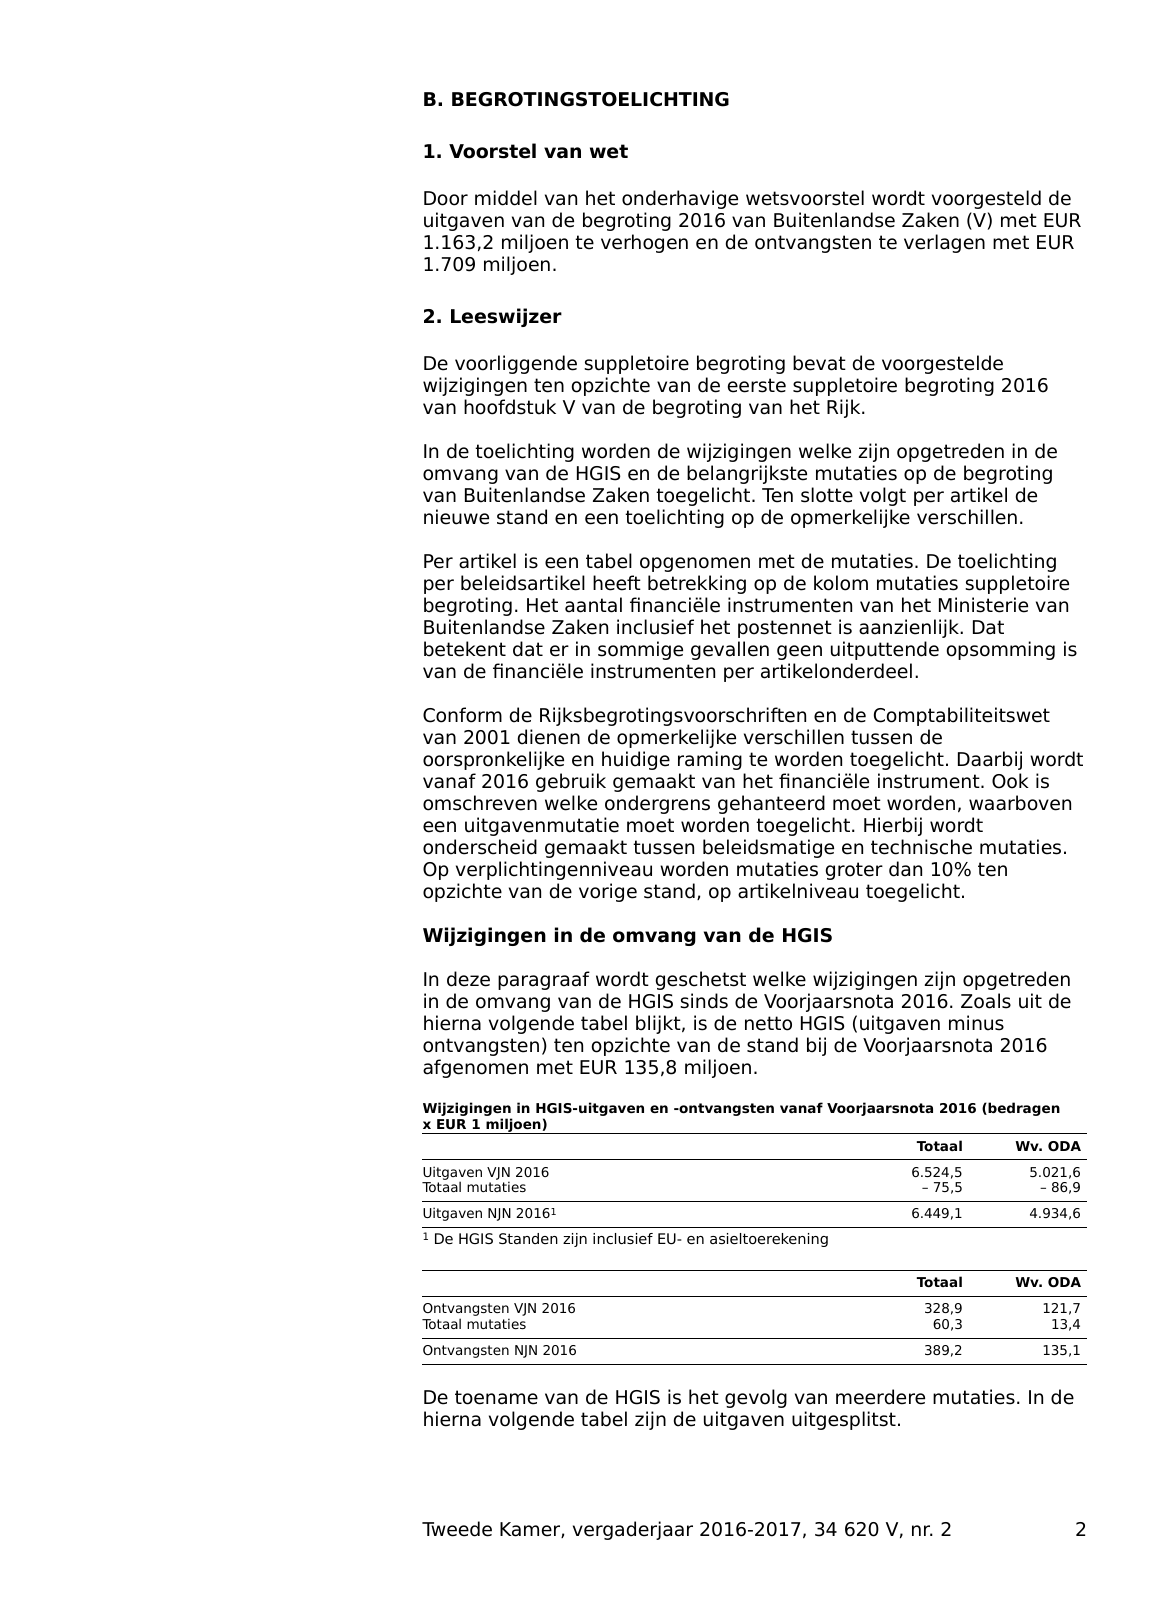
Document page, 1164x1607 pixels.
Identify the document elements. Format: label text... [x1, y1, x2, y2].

table_cell Uitgaven NJN 20161 [422, 1202, 850, 1227]
table_cell 60,3 [850, 1317, 968, 1337]
text Per artikel is een tabel opgenomen met de mutaties. De toelichting per beleidsartikel heeft betrekking op de kolom mutaties suppletoire begroting. Het aantal financiële instrumenten van het Ministerie van Buitenlandse Zaken inclusief het postennet is aanzienlijk. Dat betekent dat er in sommige gevallen geen uitputtende opsomming is van de financiële instrumenten per artikelonderdeel. [422, 551, 1087, 683]
subtitle 2. Leeswijzer [422, 306, 1087, 328]
table_cell Totaal mutaties [422, 1180, 850, 1201]
table_cell Uitgaven VJN 2016 [422, 1160, 850, 1180]
table_header [422, 1271, 850, 1296]
table_header Wv. ODA [969, 1271, 1087, 1296]
subtitle 1. Voorstel van wet [422, 141, 1087, 163]
table_cell Wv. ODA [969, 1134, 1087, 1159]
table_header Wijzigingen in HGIS-uitgaven en -ontvangsten vanaf Voorjaarsnota 2016 (bedragen x EUR 1 miljoen) [422, 1101, 1087, 1133]
text In de toelichting worden de wijzigingen welke zijn opgetreden in de omvang van de HGIS en de belangrijkste mutaties op de begroting van Buitenlandse Zaken toegelicht. Ten slotte volgt per artikel de nieuwe stand en een toelichting op de opmerkelijke verschillen. [422, 441, 1087, 529]
table_cell 1 De HGIS Standen zijn inclusief EU- en asieltoerekening [422, 1228, 1087, 1248]
table_cell 135,1 [969, 1339, 1087, 1364]
text Conform de Rijksbegrotingsvoorschriften en de Comptabiliteitswet van 2001 dienen de opmerkelijke verschillen tussen de oorspronkelijke en huidige raming te worden toegelicht. Daarbij wordt vanaf 2016 gebruik gemaakt van het financiële instrument. Ook is omschreven welke ondergrens gehanteerd moet worden, waarboven een uitgavenmutatie moet worden toegelicht. Hierbij wordt onderscheid gemaakt tussen beleidsmatige en technische mutaties. Op verplichtingenniveau worden mutaties groter dan 10% ten opzichte van de vorige stand, op artikelniveau toegelicht. [422, 705, 1087, 903]
table_cell 121,7 [969, 1297, 1087, 1317]
table_cell 13,4 [969, 1317, 1087, 1337]
table_cell 4.934,6 [969, 1202, 1087, 1227]
table_cell 328,9 [850, 1297, 968, 1317]
table_cell Totaal [850, 1134, 968, 1159]
table_cell [422, 1134, 850, 1159]
text In deze paragraaf wordt geschetst welke wijzigingen zijn opgetreden in de omvang van de HGIS sinds de Voorjaarsnota 2016. Zoals uit de hierna volgende tabel blijkt, is de netto HGIS (uitgaven minus ontvangsten) ten opzichte van de stand bij de Voorjaarsnota 2016 afgenomen met EUR 135,8 miljoen. [422, 969, 1087, 1079]
table_cell 389,2 [850, 1339, 968, 1364]
table_cell Ontvangsten NJN 2016 [422, 1339, 850, 1364]
text De voorliggende suppletoire begroting bevat de voorgestelde wijzigingen ten opzichte van de eerste suppletoire begroting 2016 van hoofdstuk V van de begroting van het Rijk. [422, 353, 1087, 419]
text Door middel van het onderhavige wetsvoorstel wordt voorgesteld de uitgaven van de begroting 2016 van Buitenlandse Zaken (V) met EUR 1.163,2 miljoen te verhogen en de ontvangsten te verlagen met EUR 1.709 miljoen. [422, 188, 1087, 276]
table_cell Ontvangsten VJN 2016 [422, 1297, 850, 1317]
table_cell – 75,5 [850, 1180, 968, 1201]
table_cell Totaal mutaties [422, 1317, 850, 1337]
table_cell – 86,9 [969, 1180, 1087, 1201]
table_cell 6.449,1 [850, 1202, 968, 1227]
table_header Totaal [850, 1271, 968, 1296]
table_cell 6.524,5 [850, 1160, 968, 1180]
subtitle Wijzigingen in de omvang van de HGIS [422, 925, 1087, 947]
table_cell 5.021,6 [969, 1160, 1087, 1180]
text De toename van de HGIS is het gevolg van meerdere mutaties. In de hierna volgende tabel zijn de uitgaven uitgesplitst. [422, 1387, 1087, 1431]
subtitle B. BEGROTINGSTOELICHTING [422, 89, 1087, 111]
